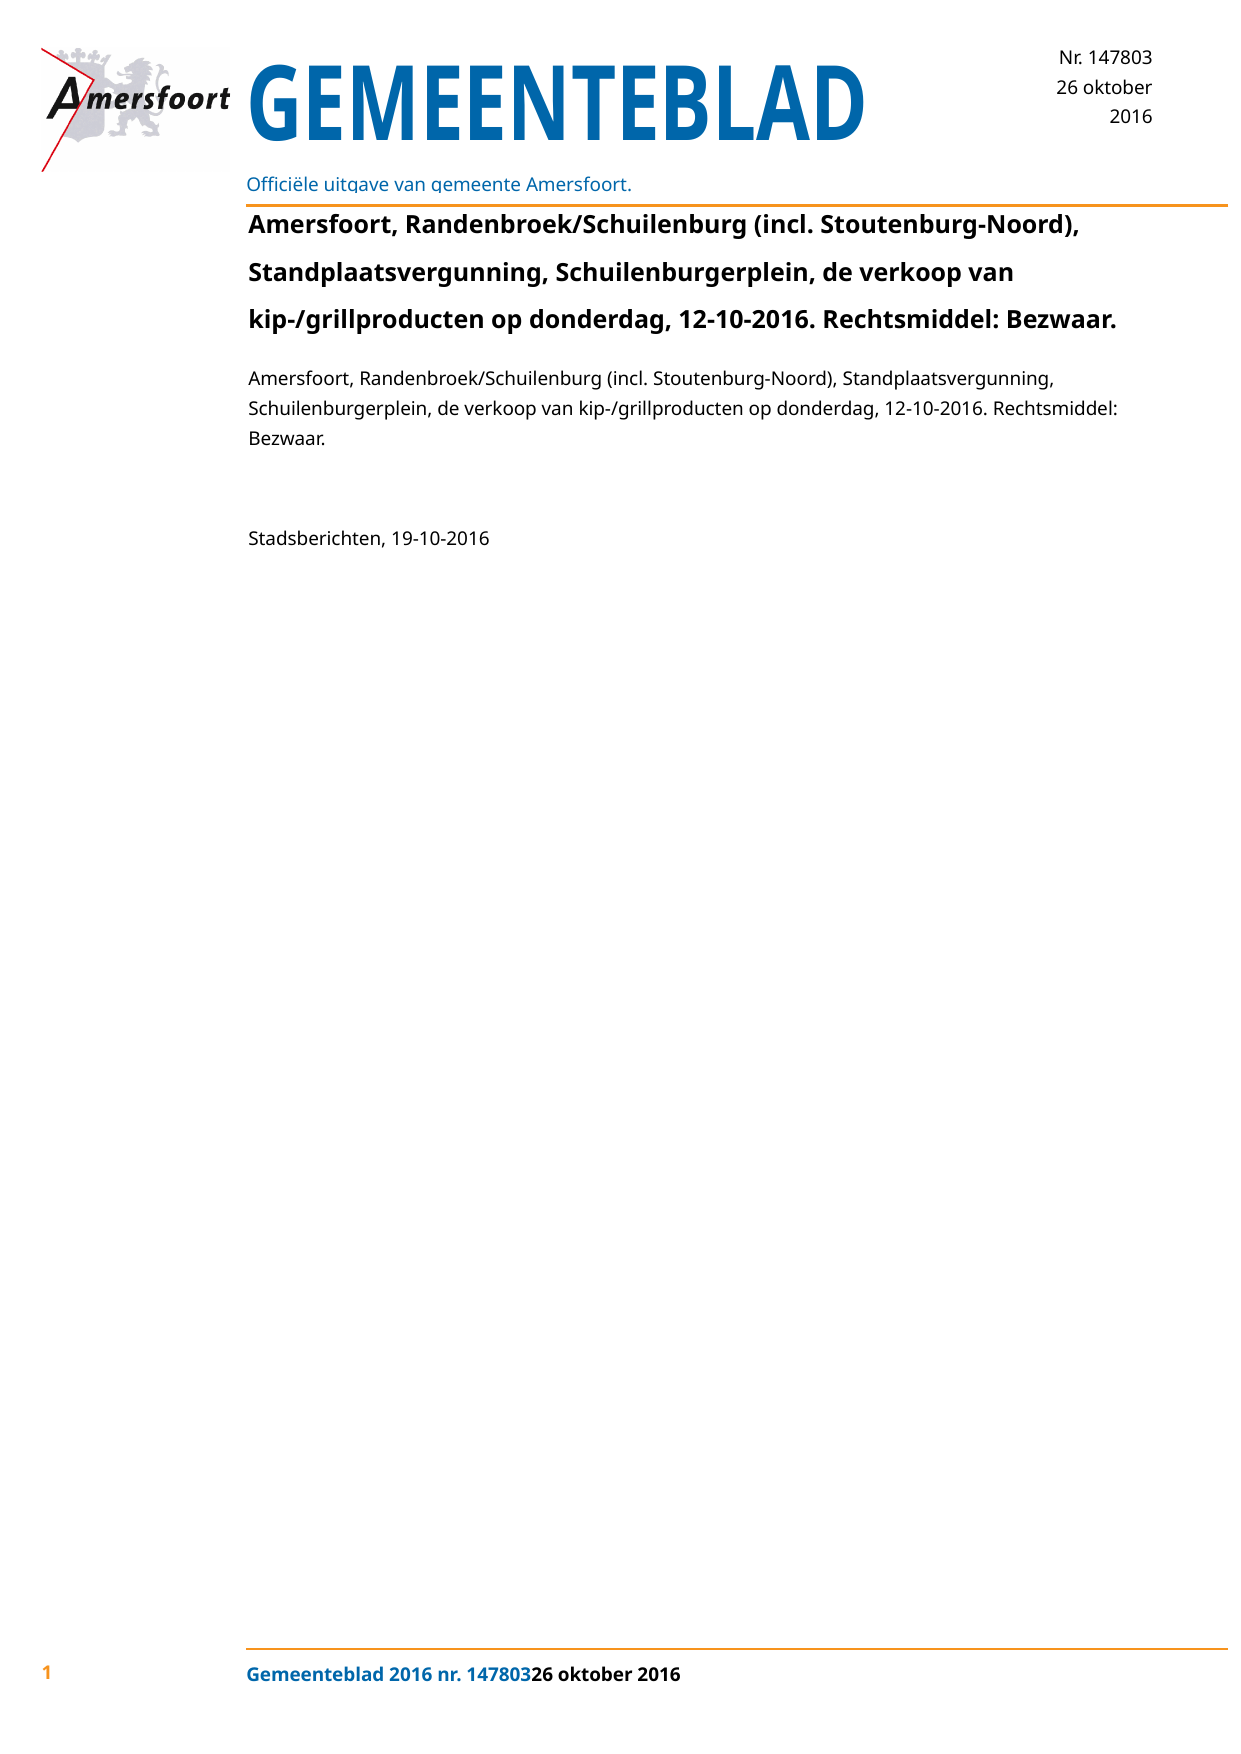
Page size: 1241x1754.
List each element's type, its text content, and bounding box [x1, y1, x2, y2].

picture [41, 47, 231, 172]
text Amersfoort, Randenbroek/Schuilenburg (incl. Stoutenburg-Noord), Standplaatsvergunning, Schuilenburgerplein, de verkoop van kip-/grillproducten op donderdag, 12-10-2016. Rechtsmiddel: Bezwaar. [248, 207, 1152, 336]
text Amersfoort, Randenbroek/Schuilenburg (incl. Stoutenburg-Noord), Standplaatsvergunning, Schuilenburgerplein, de verkoop van kip-/grillproducten op donderdag, 12-10-2016. Rechtsmiddel: Bezwaar. [248, 366, 1152, 450]
text Stadsberichten, 19-10-2016 [248, 526, 1152, 551]
